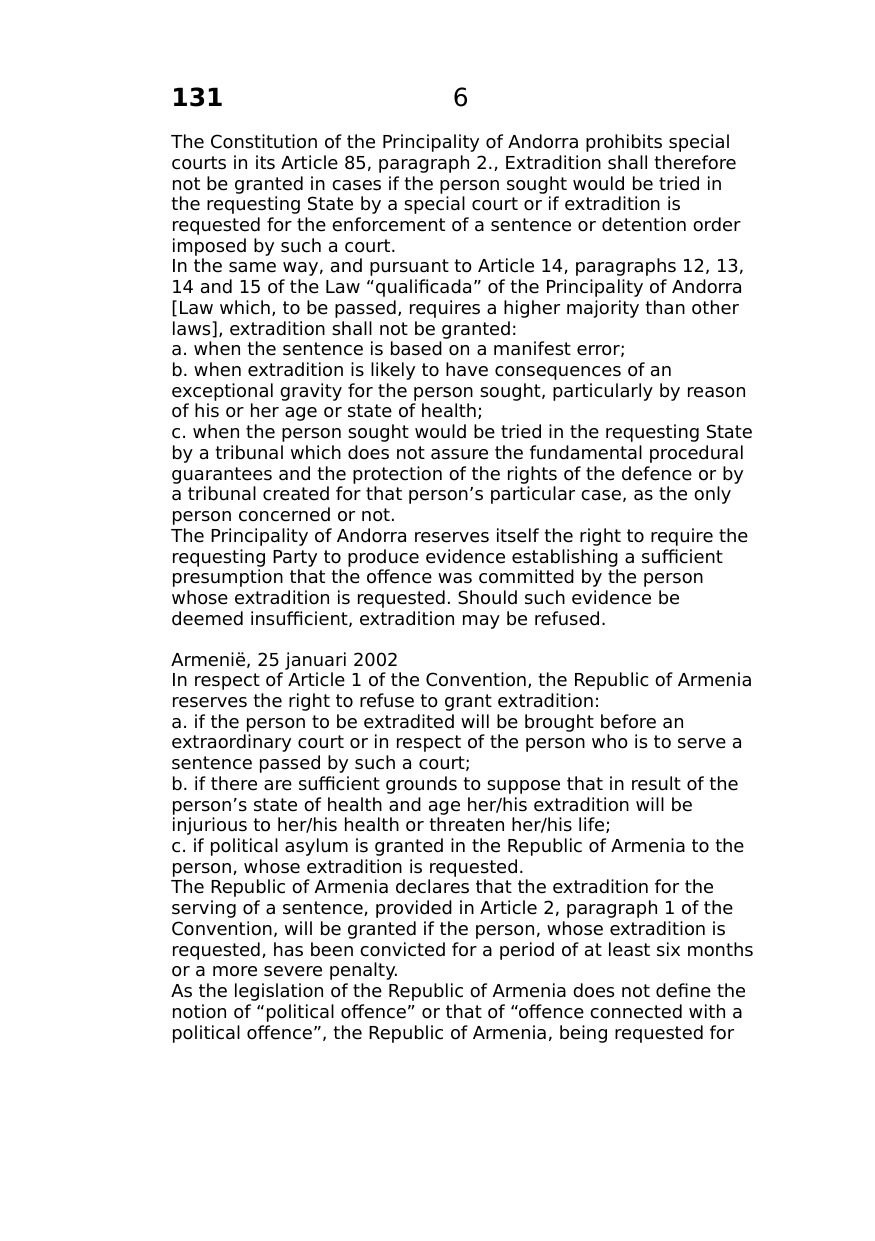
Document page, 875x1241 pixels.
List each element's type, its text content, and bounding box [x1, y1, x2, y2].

text The Principality of Andorra reserves itself the right to require the requesting Party to produce evidence establishing a sufficient presumption that the offence was committed by the person whose extradition is requested. Should such evidence be deemed insufficient, extradition may be refused. [171, 526, 756, 629]
text a. if the person to be extradited will be brought before an extraordinary court or in respect of the person who is to serve a sentence passed by such a court; [171, 712, 756, 774]
text b. when extradition is likely to have consequences of an exceptional gravity for the person sought, particularly by reason of his or her age or state of health; [171, 360, 756, 422]
text c. if political asylum is granted in the Republic of Armenia to the person, whose extradition is requested. [171, 836, 756, 877]
text a. when the sentence is based on a manifest error; [171, 339, 756, 360]
text In the same way, and pursuant to Article 14, paragraphs 12, 13, 14 and 15 of the Law “qualificada” of the Principality of Andorra [Law which, to be passed, requires a higher majority than other laws], extradition shall not be granted: [171, 256, 756, 339]
text Armenië, 25 januari 2002 [171, 649, 756, 670]
text The Republic of Armenia declares that the extradition for the serving of a sentence, provided in Article 2, paragraph 1 of the Convention, will be granted if the person, whose extradition is requested, has been convicted for a period of at least six months or a more severe penalty. [171, 877, 756, 981]
text c. when the person sought would be tried in the requesting State by a tribunal which does not assure the fundamental procedural guarantees and the protection of the rights of the defence or by a tribunal created for that person’s particular case, as the only person concerned or not. [171, 422, 756, 526]
text As the legislation of the Republic of Armenia does not define the notion of “political offence” or that of “offence connected with a political offence”, the Republic of Armenia, being requested for [171, 981, 756, 1043]
text In respect of Article 1 of the Convention, the Republic of Armenia reserves the right to refuse to grant extradition: [171, 670, 756, 712]
text The Constitution of the Principality of Andorra prohibits special courts in its Article 85, paragraph 2., Extradition shall therefore not be granted in cases if the person sought would be tried in the requesting State by a special court or if extradition is requested for the enforcement of a sentence or detention order imposed by such a court. [171, 132, 756, 256]
text b. if there are sufficient grounds to suppose that in result of the person’s state of health and age her/his extradition will be injurious to her/his health or threaten her/his life; [171, 774, 756, 836]
